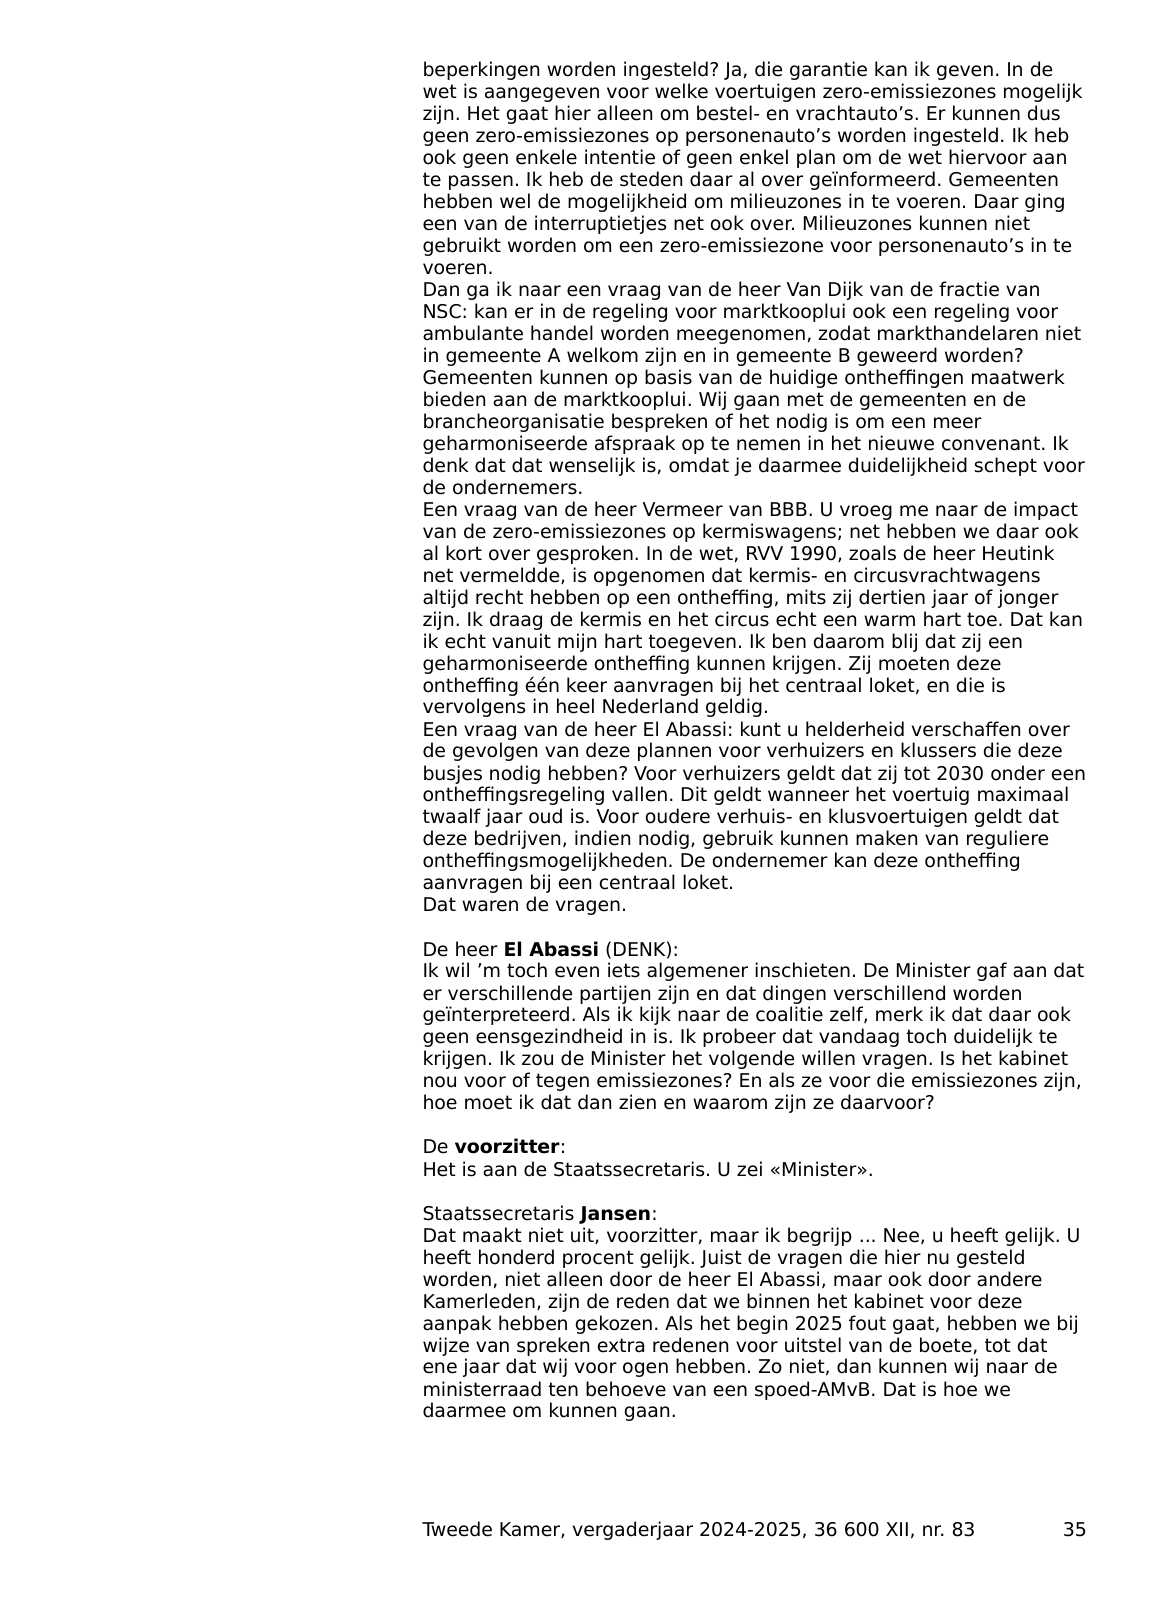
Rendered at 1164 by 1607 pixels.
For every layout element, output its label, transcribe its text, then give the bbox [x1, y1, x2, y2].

text Ik wil ’m toch even iets algemener inschieten. De Minister gaf aan dat er verschillende partijen zijn en dat dingen verschillend worden geïnterpreteerd. Als ik kijk naar de coalitie zelf, merk ik dat daar ook geen eensgezindheid in is. Ik probeer dat vandaag toch duidelijk te krijgen. Ik zou de Minister het volgende willen vragen. Is het kabinet nou voor of tegen emissiezones? En als ze voor die emissiezones zijn, hoe moet ik dat dan zien en waarom zijn ze daarvoor? [422, 960, 1087, 1114]
text Staatssecretaris Jansen: [422, 1203, 1087, 1224]
text De voorzitter: [422, 1136, 1087, 1158]
text Het is aan de Staatssecretaris. U zei «Minister». [422, 1158, 1087, 1180]
text beperkingen worden ingesteld? Ja, die garantie kan ik geven. In de wet is aangegeven voor welke voertuigen zero-emissiezones mogelijk zijn. Het gaat hier alleen om bestel- en vrachtauto’s. Er kunnen dus geen zero-emissiezones op personenauto’s worden ingesteld. Ik heb ook geen enkele intentie of geen enkel plan om de wet hiervoor aan te passen. Ik heb de steden daar al over geïnformeerd. Gemeenten hebben wel de mogelijkheid om milieuzones in te voeren. Daar ging een van de interruptietjes net ook over. Milieuzones kunnen niet gebruikt worden om een zero-emissiezone voor personenauto’s in te voeren. [422, 59, 1087, 279]
text De heer El Abassi (DENK): [422, 938, 1087, 960]
text Een vraag van de heer El Abassi: kunt u helderheid verschaffen over de gevolgen van deze plannen voor verhuizers en klussers die deze busjes nodig hebben? Voor verhuizers geldt dat zij tot 2030 onder een ontheffingsregeling vallen. Dit geldt wanneer het voertuig maximaal twaalf jaar oud is. Voor oudere verhuis- en klusvoertuigen geldt dat deze bedrijven, indien nodig, gebruik kunnen maken van reguliere ontheffingsmogelijkheden. De ondernemer kan deze ontheffing aanvragen bij een centraal loket. [422, 718, 1087, 894]
text Een vraag van de heer Vermeer van BBB. U vroeg me naar de impact van de zero-emissiezones op kermiswagens; net hebben we daar ook al kort over gesproken. In de wet, RVV 1990, zoals de heer Heutink net vermeldde, is opgenomen dat kermis- en circusvrachtwagens altijd recht hebben op een ontheffing, mits zij dertien jaar of jonger zijn. Ik draag de kermis en het circus echt een warm hart toe. Dat kan ik echt vanuit mijn hart toegeven. Ik ben daarom blij dat zij een geharmoniseerde ontheffing kunnen krijgen. Zij moeten deze ontheffing één keer aanvragen bij het centraal loket, en die is vervolgens in heel Nederland geldig. [422, 499, 1087, 718]
text Dat maakt niet uit, voorzitter, maar ik begrijp ... Nee, u heeft gelijk. U heeft honderd procent gelijk. Juist de vragen die hier nu gesteld worden, niet alleen door de heer El Abassi, maar ook door andere Kamerleden, zijn de reden dat we binnen het kabinet voor deze aanpak hebben gekozen. Als het begin 2025 fout gaat, hebben we bij wijze van spreken extra redenen voor uitstel van de boete, tot dat ene jaar dat wij voor ogen hebben. Zo niet, dan kunnen wij naar de ministerraad ten behoeve van een spoed-AMvB. Dat is hoe we daarmee om kunnen gaan. [422, 1224, 1087, 1422]
text Dat waren de vragen. [422, 894, 1087, 916]
text Dan ga ik naar een vraag van de heer Van Dijk van de fractie van NSC: kan er in de regeling voor marktkooplui ook een regeling voor ambulante handel worden meegenomen, zodat markthandelaren niet in gemeente A welkom zijn en in gemeente B geweerd worden? Gemeenten kunnen op basis van de huidige ontheffingen maatwerk bieden aan de marktkooplui. Wij gaan met de gemeenten en de brancheorganisatie bespreken of het nodig is om een meer geharmoniseerde afspraak op te nemen in het nieuwe convenant. Ik denk dat dat wenselijk is, omdat je daarmee duidelijkheid schept voor de ondernemers. [422, 279, 1087, 499]
